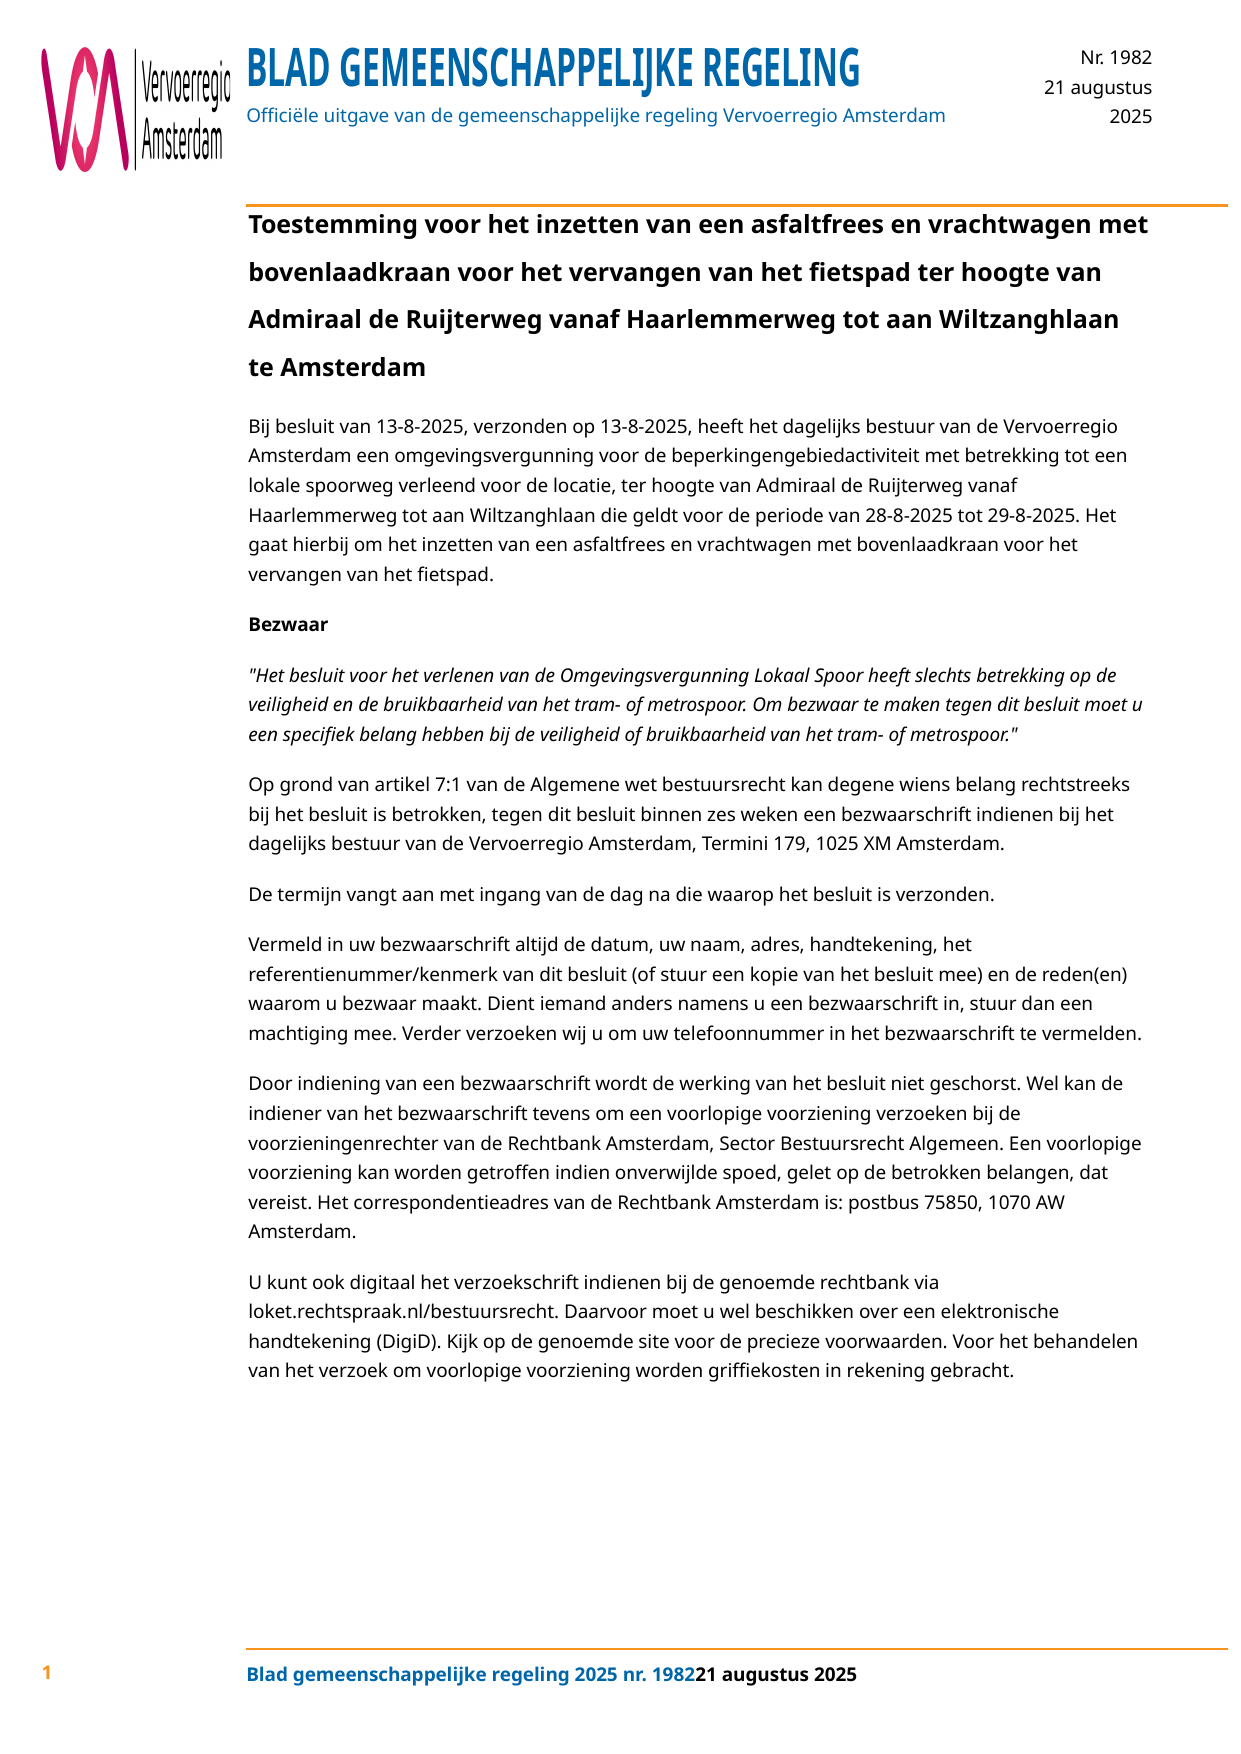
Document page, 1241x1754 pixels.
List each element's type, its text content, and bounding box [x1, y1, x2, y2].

text Bezwaar [248, 611, 1152, 637]
text Door indiening van een bezwaarschrift wordt de werking van het besluit niet geschorst. Wel kan de indiener van het bezwaarschrift tevens om een voorlopige voorziening verzoeken bij de voorzieningenrechter van de Rechtbank Amsterdam, Sector Bestuursrecht Algemeen. Een voorlopige voorziening kan worden getroffen indien onverwijlde spoed, gelet op de betrokken belangen, dat vereist. Het correspondentieadres van de Rechtbank Amsterdam is: postbus 75850, 1070 AW Amsterdam. [248, 1071, 1152, 1244]
text De termijn vangt aan met ingang van de dag na die waarop het besluit is verzonden. [248, 881, 1152, 907]
text Op grond van artikel 7:1 van de Algemene wet bestuursrecht kan degene wiens belang rechtstreeks bij het besluit is betrokken, tegen dit besluit binnen zes weken een bezwaarschrift indienen bij het dagelijks bestuur van de Vervoerregio Amsterdam, Termini 179, 1025 XM Amsterdam. [248, 771, 1152, 856]
text "Het besluit voor het verlenen van de Omgevingsvergunning Lokaal Spoor heeft slechts betrekking op de veiligheid en de bruikbaarheid van het tram- of metrospoor. Om bezwaar te maken tegen dit besluit moet u een specifiek belang hebben bij de veiligheid of bruikbaarheid van het tram- of metrospoor." [248, 662, 1152, 747]
text Toestemming voor het inzetten van een asfaltfrees en vrachtwagen met bovenlaadkraan voor het vervangen van het fietspad ter hoogte van Admiraal de Ruijterweg vanaf Haarlemmerweg tot aan Wiltzanghlaan te Amsterdam [248, 207, 1152, 384]
text Bij besluit van 13-8-2025, verzonden op 13-8-2025, heeft het dagelijks bestuur van de Vervoerregio Amsterdam een omgevingsvergunning voor de beperkingengebiedactiviteit met betrekking tot een lokale spoorweg verleend voor de locatie, ter hoogte van Admiraal de Ruijterweg vanaf Haarlemmerweg tot aan Wiltzanghlaan die geldt voor de periode van 28-8-2025 tot 29-8-2025. Het gaat hierbij om het inzetten van een asfaltfrees en vrachtwagen met bovenlaadkraan voor het vervangen van het fietspad. [248, 413, 1152, 587]
picture [41, 47, 231, 172]
text U kunt ook digitaal het verzoekschrift indienen bij de genoemde rechtbank via loket.rechtspraak.nl/bestuursrecht. Daarvoor moet u wel beschikken over een elektronische handtekening (DigiD). Kijk op de genoemde site voor de precieze voorwaarden. Voor het behandelen van het verzoek om voorlopige voorziening worden griffiekosten in rekening gebracht. [248, 1269, 1152, 1383]
text Vermeld in uw bezwaarschrift altijd de datum, uw naam, adres, handtekening, het referentienummer/kenmerk van dit besluit (of stuur een kopie van het besluit mee) en de reden(en) waarom u bezwaar maakt. Dient iemand anders namens u een bezwaarschrift in, stuur dan een machtiging mee. Verder verzoeken wij u om uw telefoonnummer in het bezwaarschrift te vermelden. [248, 931, 1152, 1046]
